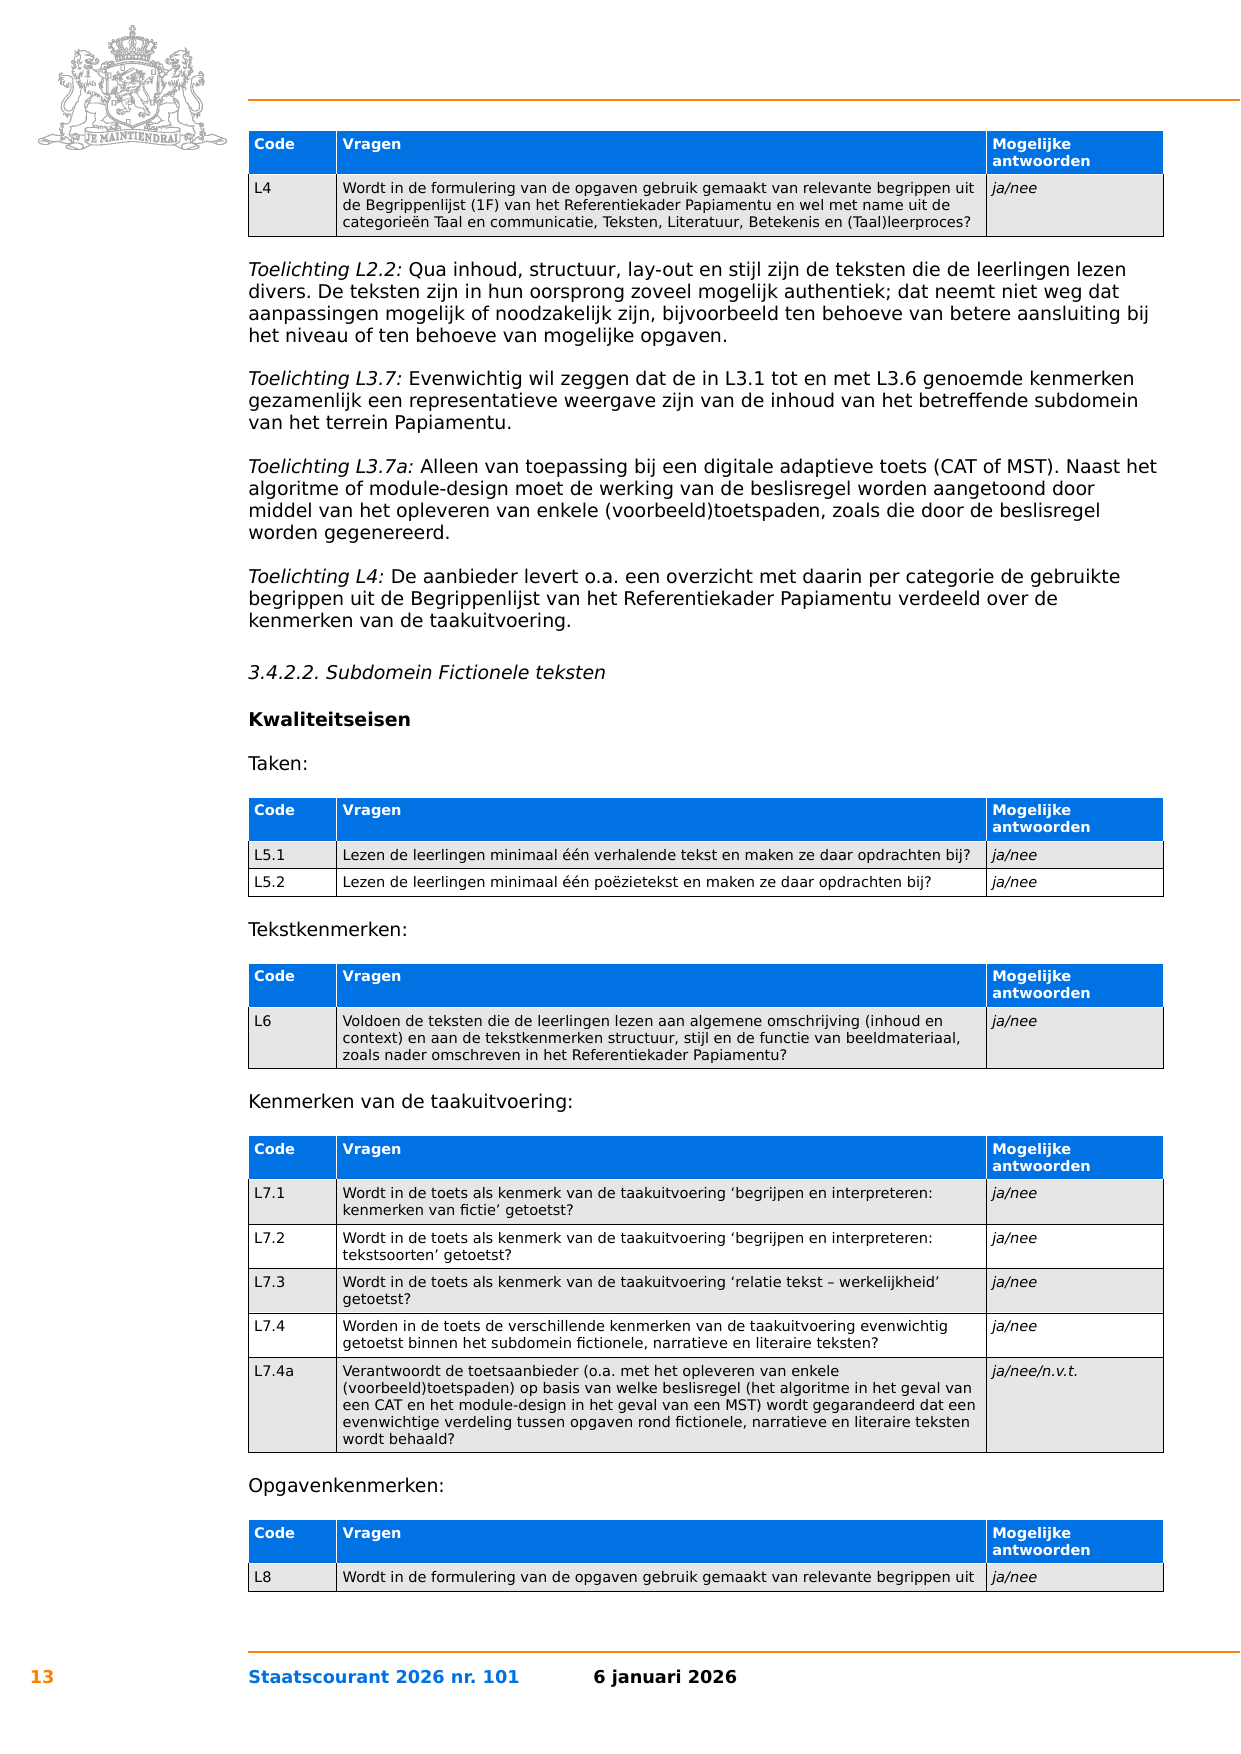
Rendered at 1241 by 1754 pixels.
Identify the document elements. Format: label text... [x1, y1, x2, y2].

table_cell Verantwoordt de toetsaanbieder (o.a. met het opleveren van enkele (voorbeeld)toetspaden) op basis van welke beslisregel (het algoritme in het geval van een CAT en het module-design in het geval van een MST) wordt gegarandeerd dat een evenwichtige verdeling tussen opgaven rond fictionele, narratieve en literaire teksten wordt behaald? [337, 1358, 986, 1452]
table_cell Wordt in de formulering van de opgaven gebruik gemaakt van relevante begrippen uit [337, 1564, 986, 1591]
table_header Code [249, 1520, 336, 1563]
table_cell L7.1 [249, 1180, 336, 1224]
table_cell L7.4a [249, 1358, 336, 1452]
table_header Code [249, 1136, 336, 1179]
table_cell Wordt in de toets als kenmerk van de taakuitvoering ‘relatie tekst – werkelijkheid’ getoetst? [337, 1269, 986, 1312]
table_cell L4 [249, 175, 336, 236]
table_cell ja/nee [987, 1564, 1163, 1591]
table_header Code [249, 964, 336, 1007]
text Toelichting L4: De aanbieder levert o.a. een overzicht met daarin per categorie de gebruikte begrippen uit de Begrippenlijst van het Referentiekader Papiamentu verdeeld over de kenmerken van de taakuitvoering. [248, 566, 1163, 632]
table_header Code [249, 131, 336, 174]
table_cell Lezen de leerlingen minimaal één verhalende tekst en maken ze daar opdrachten bij? [337, 842, 986, 868]
table_header Mogelijke antwoorden [987, 131, 1163, 174]
table_header Vragen [337, 131, 986, 174]
table_header Vragen [337, 798, 986, 841]
table_cell Worden in de toets de verschillende kenmerken van de taakuitvoering evenwichtig getoetst binnen het subdomein fictionele, narratieve en literaire teksten? [337, 1314, 986, 1357]
table_cell L7.4 [249, 1314, 336, 1357]
table_cell ja/nee [987, 1180, 1163, 1224]
table_cell ja/nee [987, 1008, 1163, 1068]
text Taken: [248, 753, 1163, 775]
text Toelichting L3.7a: Alleen van toepassing bij een digitale adaptieve toets (CAT of MST). Naast het algoritme of module-design moet de werking van de beslisregel worden aangetoond door middel van het opleveren van enkele (voorbeeld)toetspaden, zoals die door de beslisregel worden gegenereerd. [248, 456, 1163, 544]
table_header Mogelijke antwoorden [987, 1136, 1163, 1179]
table_cell Wordt in de toets als kenmerk van de taakuitvoering ‘begrijpen en interpreteren: tekstsoorten’ getoetst? [337, 1225, 986, 1268]
table_cell L5.1 [249, 842, 336, 868]
table_header Mogelijke antwoorden [987, 964, 1163, 1007]
text Kenmerken van de taakuitvoering: [248, 1091, 1163, 1113]
table_cell ja/nee [987, 1269, 1163, 1312]
table_cell Lezen de leerlingen minimaal één poëzietekst en maken ze daar opdrachten bij? [337, 869, 986, 896]
table_cell Voldoen de teksten die de leerlingen lezen aan algemene omschrijving (inhoud en context) en aan de tekstkenmerken structuur, stijl en de functie van beeldmateriaal, zoals nader omschreven in het Referentiekader Papiamentu? [337, 1008, 986, 1068]
picture [38, 25, 227, 150]
table_cell Wordt in de toets als kenmerk van de taakuitvoering ‘begrijpen en interpreteren: kenmerken van fictie’ getoetst? [337, 1180, 986, 1224]
subtitle Kwaliteitseisen [248, 709, 1163, 731]
text Toelichting L3.7: Evenwichtig wil zeggen dat de in L3.1 tot en met L3.6 genoemde kenmerken gezamenlijk een representatieve weergave zijn van de inhoud van het betreffende subdomein van het terrein Papiamentu. [248, 368, 1163, 434]
subtitle 3.4.2.2. Subdomein Fictionele teksten [248, 662, 1163, 684]
table_header Vragen [337, 964, 986, 1007]
table_cell ja/nee/n.v.t. [987, 1358, 1163, 1452]
table_cell L5.2 [249, 869, 336, 896]
table_cell L6 [249, 1008, 336, 1068]
table_cell ja/nee [987, 175, 1163, 236]
table_cell ja/nee [987, 869, 1163, 896]
text Toelichting L2.2: Qua inhoud, structuur, lay-out en stijl zijn de teksten die de leerlingen lezen divers. De teksten zijn in hun oorsprong zoveel mogelijk authentiek; dat neemt niet weg dat aanpassingen mogelijk of noodzakelijk zijn, bijvoorbeeld ten behoeve van betere aansluiting bij het niveau of ten behoeve van mogelijke opgaven. [248, 258, 1163, 346]
table_header Vragen [337, 1136, 986, 1179]
table_header Code [249, 798, 336, 841]
table_cell L7.2 [249, 1225, 336, 1268]
table_header Mogelijke antwoorden [987, 798, 1163, 841]
table_cell ja/nee [987, 1314, 1163, 1357]
table_header Vragen [337, 1520, 986, 1563]
table_cell ja/nee [987, 842, 1163, 868]
table_header Mogelijke antwoorden [987, 1520, 1163, 1563]
table_cell L8 [249, 1564, 336, 1591]
table_cell Wordt in de formulering van de opgaven gebruik gemaakt van relevante begrippen uit de Begrippenlijst (1F) van het Referentiekader Papiamentu en wel met name uit de categorieën Taal en communicatie, Teksten, Literatuur, Betekenis en (Taal)leerproces? [337, 175, 986, 236]
text Tekstkenmerken: [248, 919, 1163, 941]
table_cell L7.3 [249, 1269, 336, 1312]
text Opgavenkenmerken: [248, 1475, 1163, 1497]
table_cell ja/nee [987, 1225, 1163, 1268]
